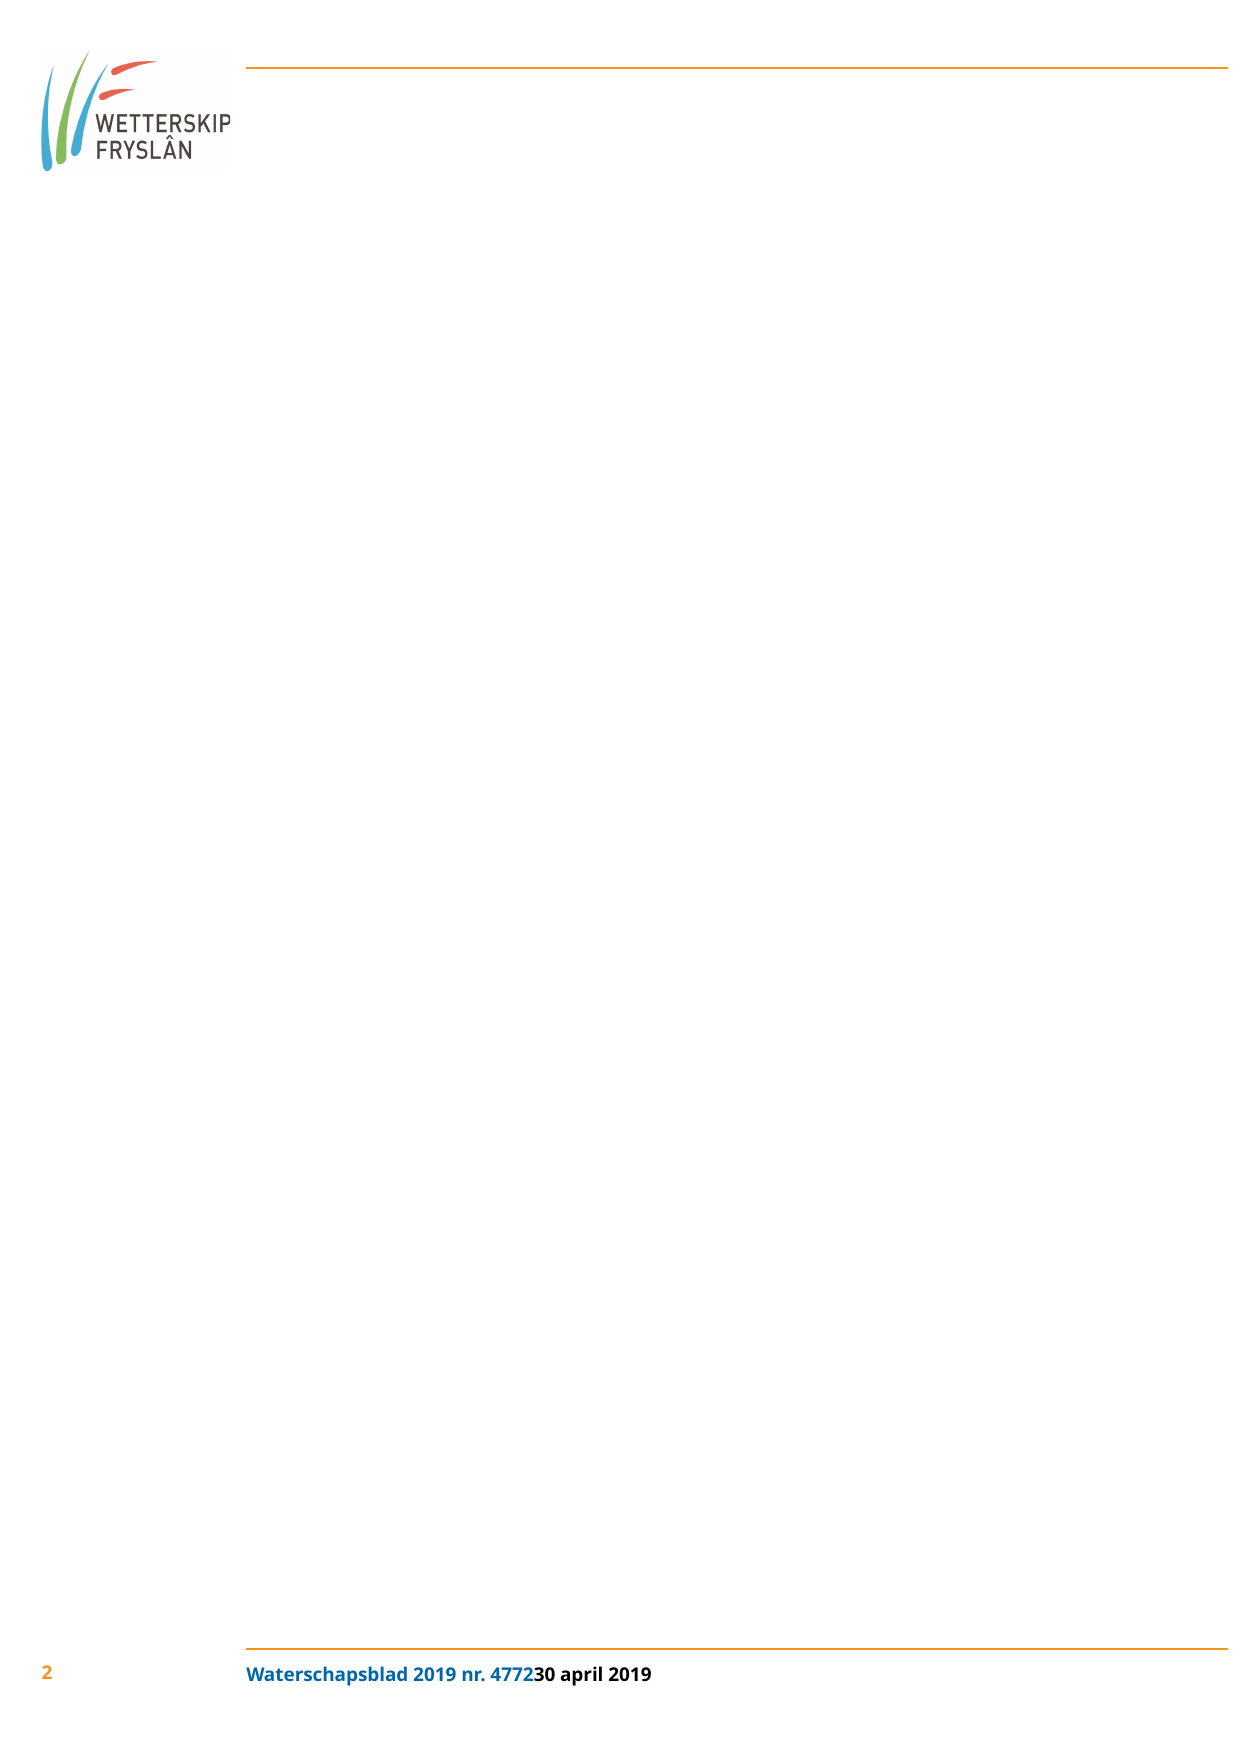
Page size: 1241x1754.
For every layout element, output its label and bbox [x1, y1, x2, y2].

picture [41, 47, 231, 172]
